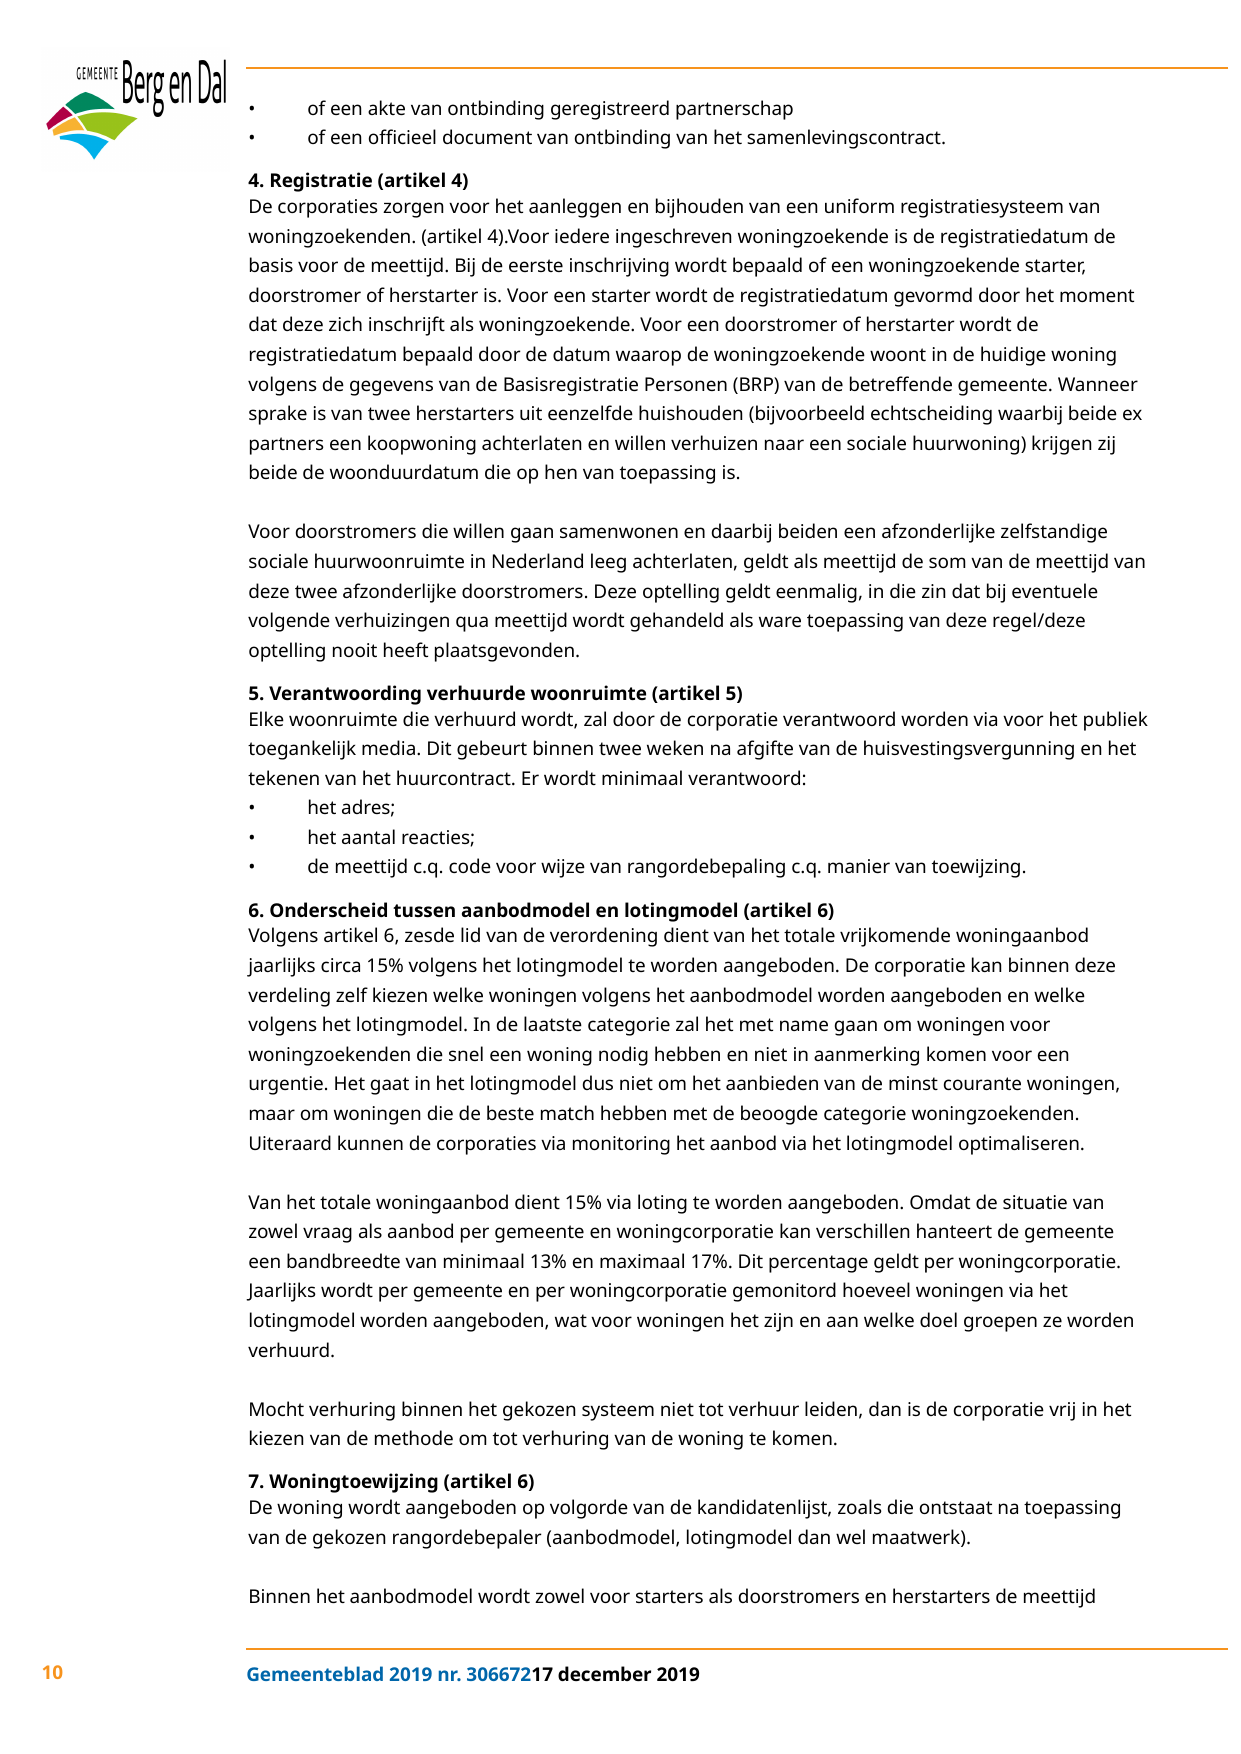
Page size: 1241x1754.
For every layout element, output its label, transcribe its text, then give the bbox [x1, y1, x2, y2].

text De woning wordt aangeboden op volgorde van de kandidatenlijst, zoals die ontstaat na toepassing van de gekozen rangordebepaler (aanbodmodel, lotingmodel dan wel maatwerk). [248, 1494, 1152, 1550]
list of een akte van ontbinding geregistreerd partnerschap [248, 95, 1152, 121]
text 7. Woningtoewijzing (artikel 6) [248, 1469, 1152, 1494]
list het adres; [248, 794, 1152, 820]
text Van het totale woningaanbod dient 15% via loting te worden aangeboden. Omdat de situatie van zowel vraag als aanbod per gemeente en woningcorporatie kan verschillen hanteert de gemeente een bandbreedte van minimaal 13% en maximaal 17%. Dit percentage geldt per woningcorporatie. Jaarlijks wordt per gemeente en per woningcorporatie gemonitord hoeveel woningen via het lotingmodel worden aangeboden, wat voor woningen het zijn en aan welke doel groepen ze worden verhuurd. [248, 1189, 1152, 1362]
list of een officieel document van ontbinding van het samenlevingscontract. [248, 124, 1152, 150]
text Elke woonruimte die verhuurd wordt, zal door de corporatie verantwoord worden via voor het publiek toegankelijk media. Dit gebeurt binnen twee weken na afgifte van de huisvestingsvergunning en het tekenen van het huurcontract. Er wordt minimaal verantwoord: [248, 706, 1152, 791]
list de meettijd c.q. code voor wijze van rangordebepaling c.q. manier van toewijzing. [248, 854, 1152, 879]
text Voor doorstromers die willen gaan samenwonen en daarbij beiden een afzonderlijke zelfstandige sociale huurwoonruimte in Nederland leeg achterlaten, geldt als meettijd de som van de meettijd van deze twee afzonderlijke doorstromers. Deze optelling geldt eenmalig, in die zin dat bij eventuele volgende verhuizingen qua meettijd wordt gehandeld als ware toepassing van deze regel/deze optelling nooit heeft plaatsgevonden. [248, 519, 1152, 663]
text Binnen het aanbodmodel wordt zowel voor starters als doorstromers en herstarters de meettijd [248, 1583, 1152, 1609]
text 4. Registratie (artikel 4) [248, 167, 1152, 193]
list het aantal reacties; [248, 824, 1152, 850]
text 6. Onderscheid tussen aanbodmodel en lotingmodel (artikel 6) [248, 897, 1152, 923]
text De corporaties zorgen voor het aanleggen en bijhouden van een uniform registratiesysteem van woningzoekenden. (artikel 4).Voor iedere ingeschreven woningzoekende is de registratiedatum de basis voor de meettijd. Bij de eerste inschrijving wordt bepaald of een woningzoekende starter, doorstromer of herstarter is. Voor een starter wordt de registratiedatum gevormd door het moment dat deze zich inschrijft als woningzoekende. Voor een doorstromer of herstarter wordt de registratiedatum bepaald door de datum waarop de woningzoekende woont in de huidige woning volgens de gegevens van de Basisregistratie Personen (BRP) van de betreffende gemeente. Wanneer sprake is van twee herstarters uit eenzelfde huishouden (bijvoorbeeld echtscheiding waarbij beide ex partners een koopwoning achterlaten en willen verhuizen naar een sociale huurwoning) krijgen zij beide de woonduurdatum die op hen van toepassing is. [248, 193, 1152, 485]
text Volgens artikel 6, zesde lid van de verordening dient van het totale vrijkomende woningaanbod jaarlijks circa 15% volgens het lotingmodel te worden aangeboden. De corporatie kan binnen deze verdeling zelf kiezen welke woningen volgens het aanbodmodel worden aangeboden en welke volgens het lotingmodel. In de laatste categorie zal het met name gaan om woningen voor woningzoekenden die snel een woning nodig hebben en niet in aanmerking komen voor een urgentie. Het gaat in het lotingmodel dus niet om het aanbieden van de minst courante woningen, maar om woningen die de beste match hebben met de beoogde categorie woningzoekenden. Uiteraard kunnen de corporaties via monitoring het aanbod via het lotingmodel optimaliseren. [248, 923, 1152, 1155]
text Mocht verhuring binnen het gekozen systeem niet tot verhuur leiden, dan is de corporatie vrij in het kiezen van de methode om tot verhuring van de woning te komen. [248, 1396, 1152, 1451]
text 5. Verantwoording verhuurde woonruimte (artikel 5) [248, 680, 1152, 706]
picture [41, 47, 231, 172]
